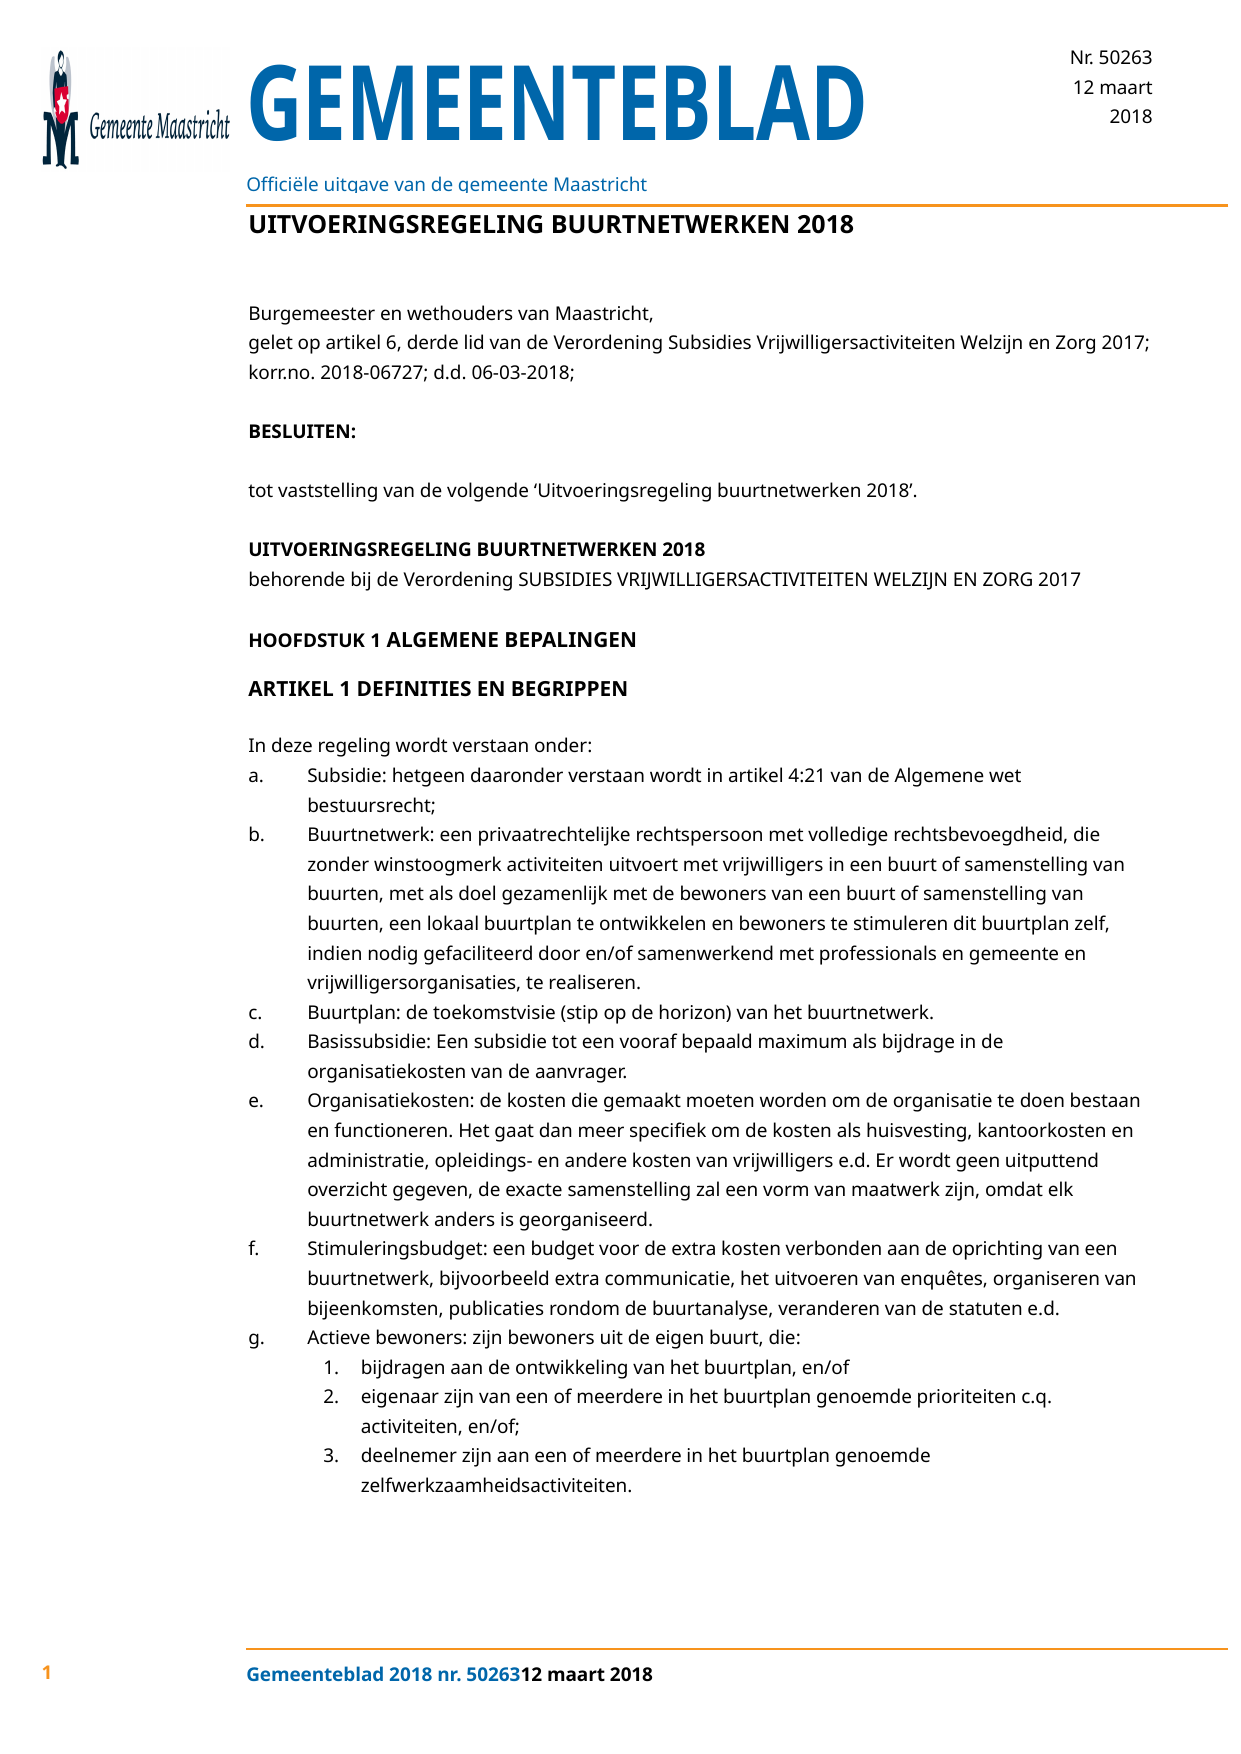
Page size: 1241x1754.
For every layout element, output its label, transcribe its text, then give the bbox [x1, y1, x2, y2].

text Burgemeester en wethouders van Maastricht, [248, 300, 1152, 326]
text tot vaststelling van de volgende ‘Uitvoeringsregeling buurtnetwerken 2018’. [248, 477, 1152, 503]
list Basissubsidie: Een subsidie tot een vooraf bepaald maximum als bijdrage in de organisatiekosten van de aanvrager. [248, 1028, 1152, 1084]
picture [41, 47, 231, 172]
text gelet op artikel 6, derde lid van de Verordening Subsidies Vrijwilligersactiviteiten Welzijn en Zorg 2017; korr.no. 2018-06727; d.d. 06-03-2018; [248, 329, 1152, 385]
list Buurtplan: de toekomstvisie (stip op de horizon) van het buurtnetwerk. [248, 999, 1152, 1024]
text ARTIKEL 1 DEFINITIES EN BEGRIPPEN [248, 674, 1152, 703]
list bijdragen aan de ontwikkeling van het buurtplan, en/of [323, 1354, 1152, 1379]
text behorende bij de Verordening SUBSIDIES VRIJWILLIGERSACTIVITEITEN WELZIJN EN ZORG 2017 [248, 566, 1152, 592]
text UITVOERINGSREGELING BUURTNETWERKEN 2018 [248, 537, 1152, 562]
list Organisatiekosten: de kosten die gemaakt moeten worden om de organisatie te doen bestaan en functioneren. Het gaat dan meer specifiek om de kosten als huisvesting, kantoorkosten en administratie, opleidings- en andere kosten van vrijwilligers e.d. Er wordt geen uitputtend overzicht gegeven, de exacte samenstelling zal een vorm van maatwerk zijn, omdat elk buurtnetwerk anders is georganiseerd. [248, 1088, 1152, 1232]
text In deze regeling wordt verstaan onder: [248, 733, 1152, 758]
list Actieve bewoners: zijn bewoners uit de eigen buurt, die: [248, 1324, 1152, 1350]
list deelnemer zijn aan een of meerdere in het buurtplan genoemde zelfwerkzaamheidsactiviteiten. [323, 1443, 1152, 1498]
text HOOFDSTUK 1 ALGEMENE BEPALINGEN [248, 625, 1152, 654]
text UITVOERINGSREGELING BUURTNETWERKEN 2018 [248, 207, 1152, 241]
list Buurtnetwerk: een privaatrechtelijke rechtspersoon met volledige rechtsbevoegdheid, die zonder winstoogmerk activiteiten uitvoert met vrijwilligers in een buurt of samenstelling van buurten, met als doel gezamenlijk met de bewoners van een buurt of samenstelling van buurten, een lokaal buurtplan te ontwikkelen en bewoners te stimuleren dit buurtplan zelf, indien nodig gefaciliteerd door en/of samenwerkend met professionals en gemeente en vrijwilligersorganisaties, te realiseren. [248, 821, 1152, 995]
text BESLUITEN: [248, 418, 1152, 444]
list Subsidie: hetgeen daaronder verstaan wordt in artikel 4:21 van de Algemene wet bestuursrecht; [248, 762, 1152, 817]
list Stimuleringsbudget: een budget voor de extra kosten verbonden aan de oprichting van een buurtnetwerk, bijvoorbeeld extra communicatie, het uitvoeren van enquêtes, organiseren van bijeenkomsten, publicaties rondom de buurtanalyse, veranderen van de statuten e.d. [248, 1236, 1152, 1320]
list eigenaar zijn van een of meerdere in het buurtplan genoemde prioriteiten c.q. activiteiten, en/of; [323, 1383, 1152, 1439]
